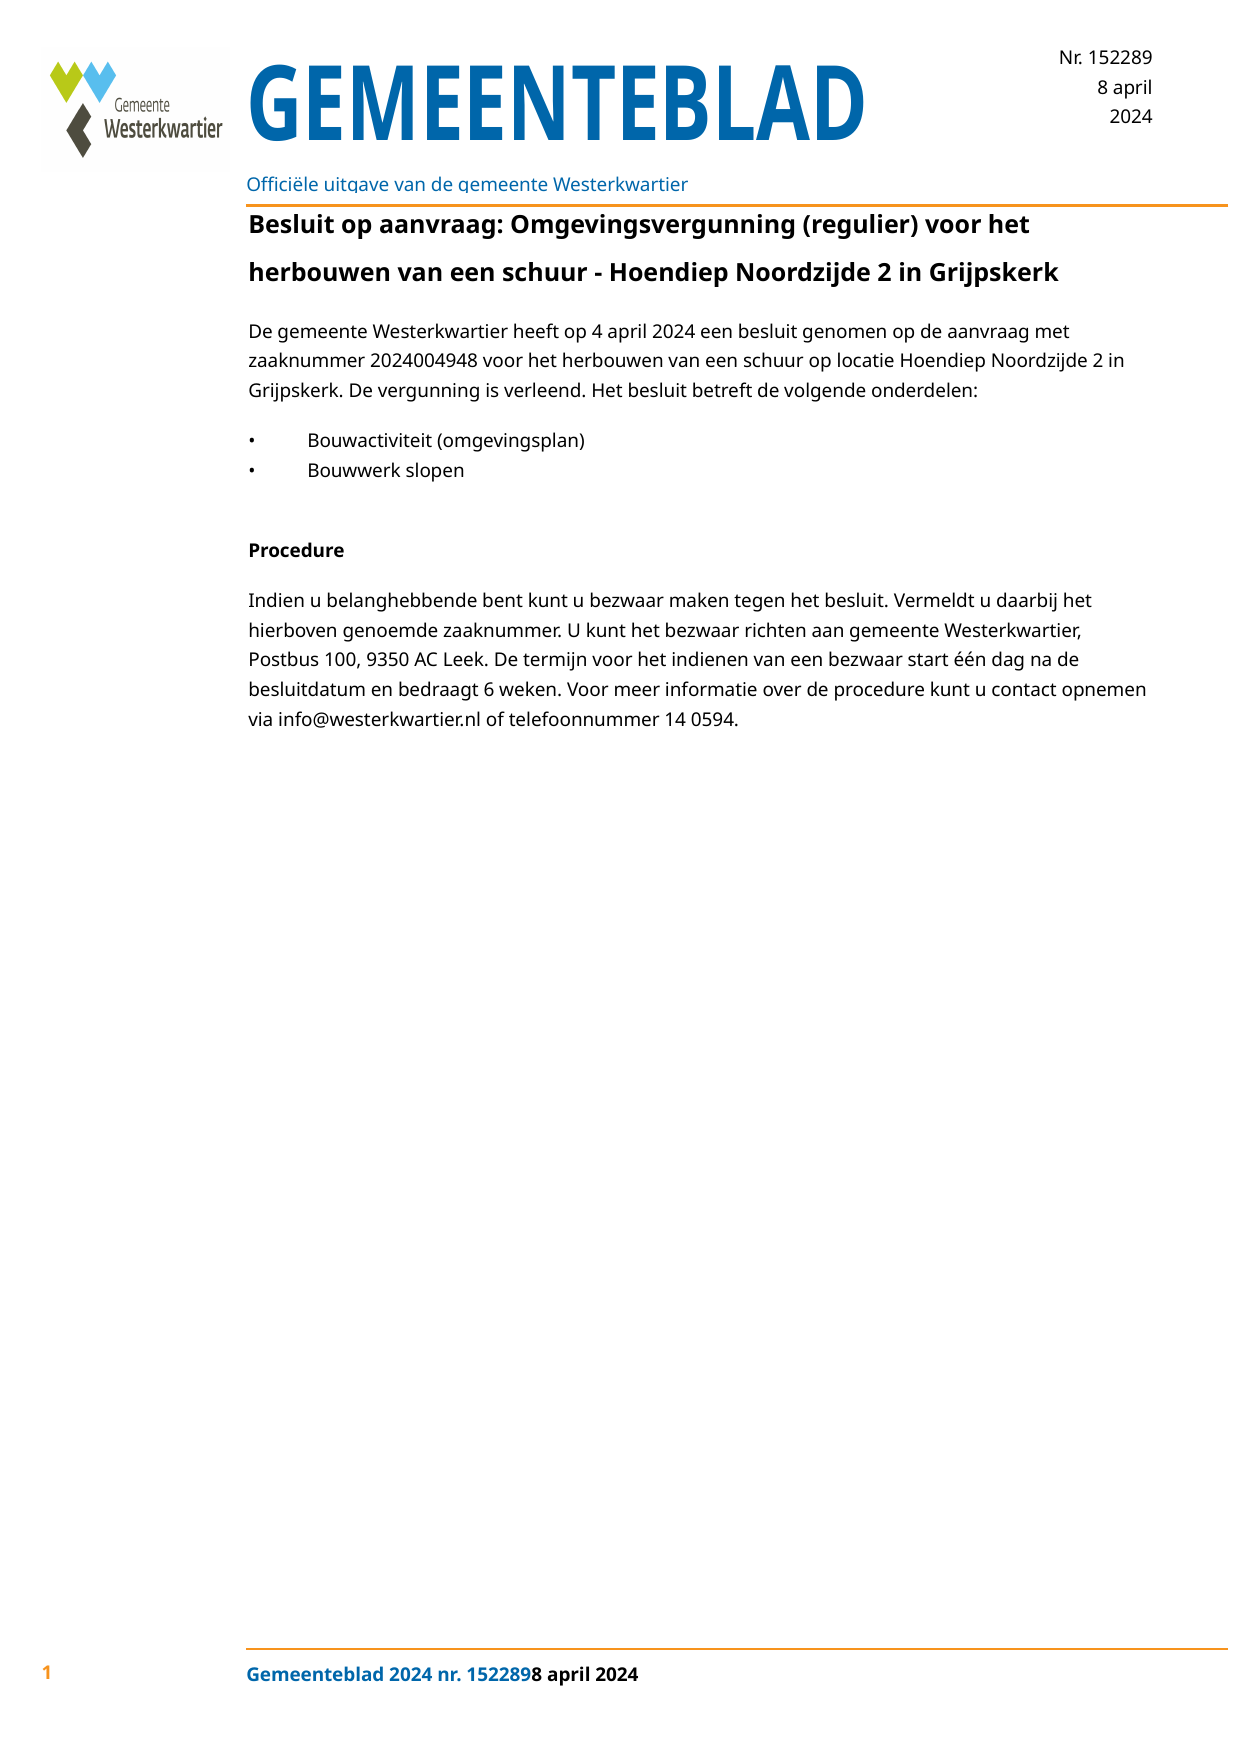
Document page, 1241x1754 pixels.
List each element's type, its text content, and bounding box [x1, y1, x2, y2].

text Indien u belanghebbende bent kunt u bezwaar maken tegen het besluit. Vermeldt u daarbij het hierboven genoemde zaaknummer. U kunt het bezwaar richten aan gemeente Westerkwartier, Postbus 100, 9350 AC Leek. De termijn voor het indienen van een bezwaar start één dag na de besluitdatum en bedraagt 6 weken. Voor meer informatie over de procedure kunt u contact opnemen via info@westerkwartier.nl of telefoonnummer 14 0594. [248, 587, 1152, 732]
picture [41, 47, 231, 172]
text De gemeente Westerkwartier heeft op 4 april 2024 een besluit genomen op de aanvraag met zaaknummer 2024004948 voor het herbouwen van een schuur op locatie Hoendiep Noordzijde 2 in Grijpskerk. De vergunning is verleend. Het besluit betreft de volgende onderdelen: [248, 318, 1152, 403]
list Bouwactiviteit (omgevingsplan) [248, 427, 1152, 453]
text Procedure [248, 537, 1152, 563]
text Besluit op aanvraag: Omgevingsvergunning (regulier) voor het herbouwen van een schuur - Hoendiep Noordzijde 2 in Grijpskerk [248, 207, 1152, 288]
list Bouwwerk slopen [248, 457, 1152, 483]
